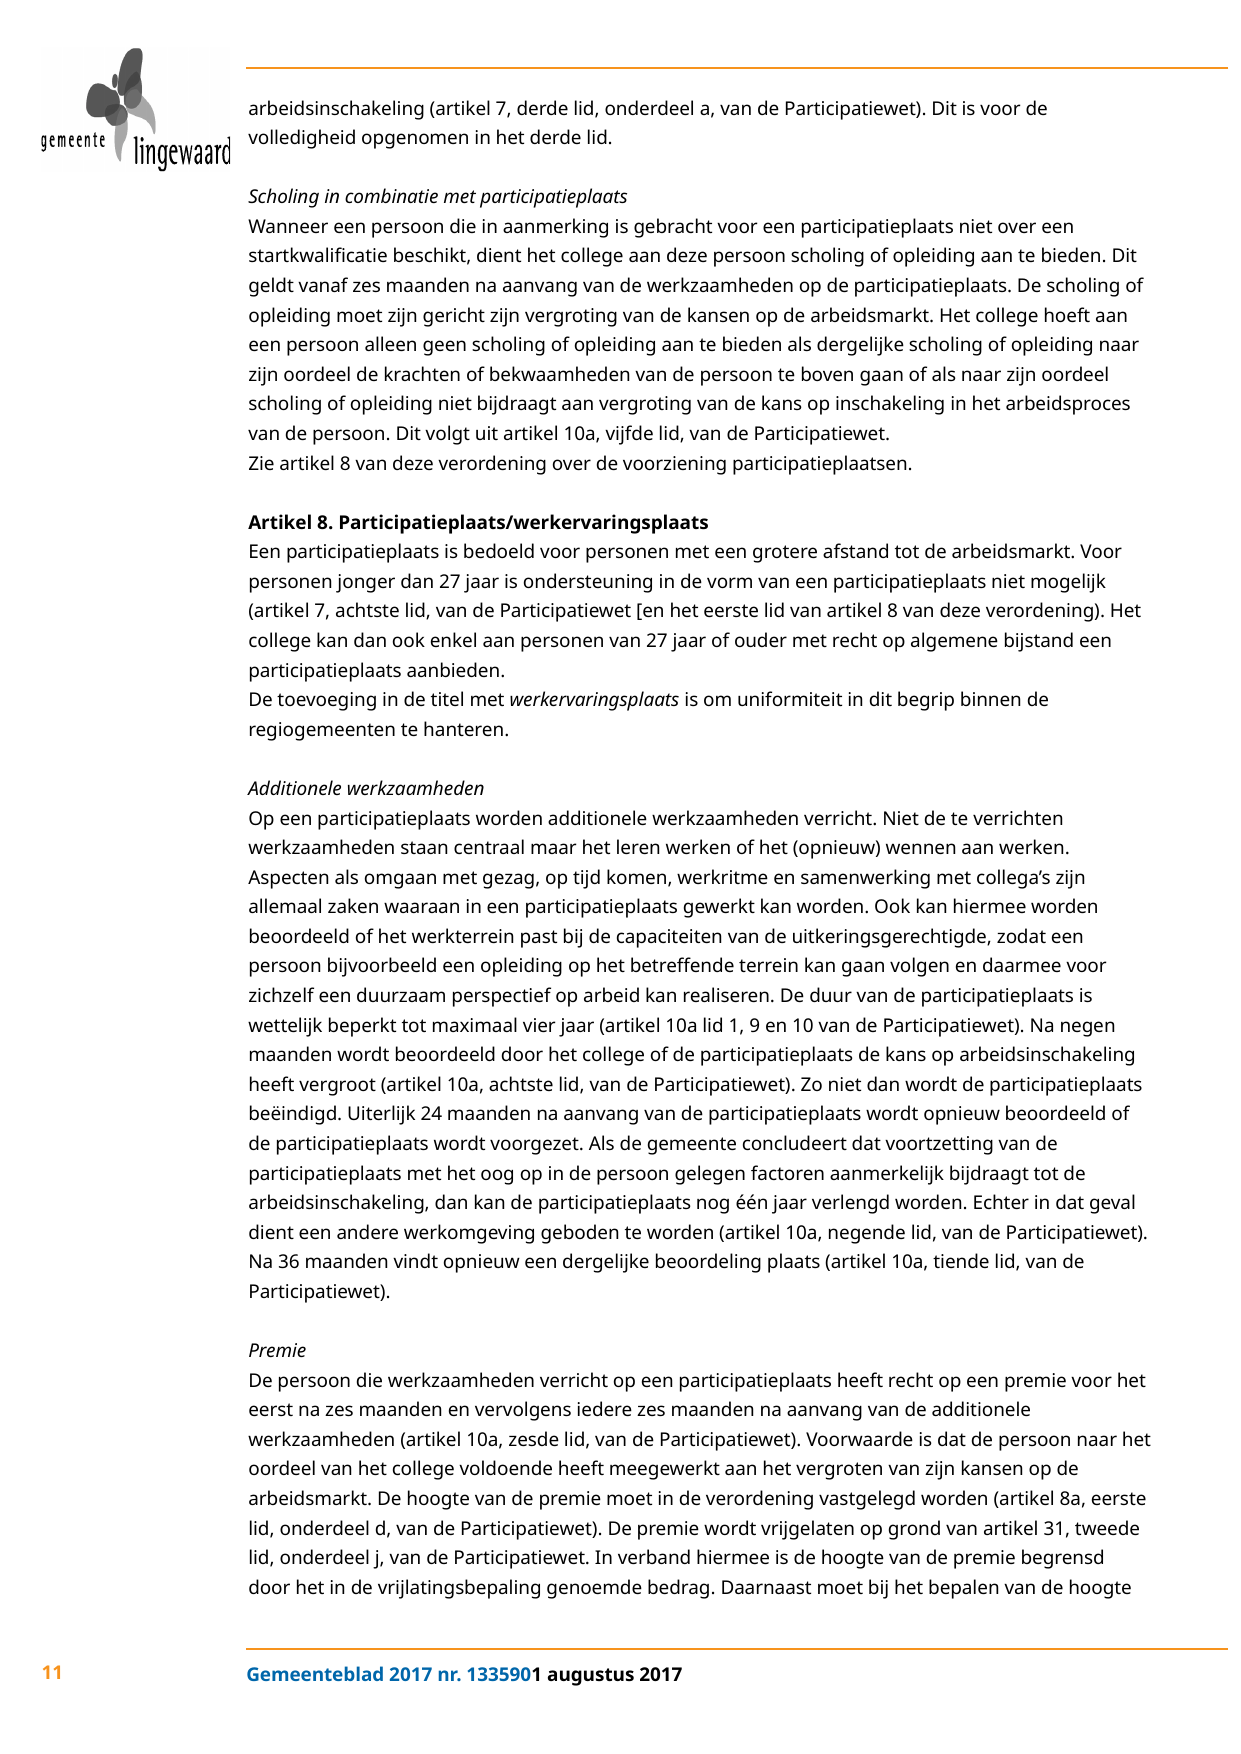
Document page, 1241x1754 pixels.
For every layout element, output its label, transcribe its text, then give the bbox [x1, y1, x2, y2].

text Premie [248, 1337, 1152, 1363]
text Additionele werkzaamheden [248, 775, 1152, 801]
text Artikel 8. Participatieplaats/werkervaringsplaats [248, 509, 1152, 535]
text Een participatieplaats is bedoeld voor personen met een grotere afstand tot de arbeidsmarkt. Voor personen jonger dan 27 jaar is ondersteuning in de vorm van een participatieplaats niet mogelijk (artikel 7, achtste lid, van de Participatiewet [en het eerste lid van artikel 8 van deze verordening). Het college kan dan ook enkel aan personen van 27 jaar of ouder met recht op algemene bijstand een participatieplaats aanbieden. [248, 538, 1152, 683]
text De persoon die werkzaamheden verricht op een participatieplaats heeft recht op een premie voor het eerst na zes maanden en vervolgens iedere zes maanden na aanvang van de additionele werkzaamheden (artikel 10a, zesde lid, van de Participatiewet). Voorwaarde is dat de persoon naar het oordeel van het college voldoende heeft meegewerkt aan het vergroten van zijn kansen op de arbeidsmarkt. De hoogte van de premie moet in de verordening vastgelegd worden (artikel 8a, eerste lid, onderdeel d, van de Participatiewet). De premie wordt vrijgelaten op grond van artikel 31, tweede lid, onderdeel j, van de Participatiewet. In verband hiermee is de hoogte van de premie begrensd door het in de vrijlatingsbepaling genoemde bedrag. Daarnaast moet bij het bepalen van de hoogte [248, 1367, 1152, 1600]
text Wanneer een persoon die in aanmerking is gebracht voor een participatieplaats niet over een startkwalificatie beschikt, dient het college aan deze persoon scholing of opleiding aan te bieden. Dit geldt vanaf zes maanden na aanvang van de werkzaamheden op de participatieplaats. De scholing of opleiding moet zijn gericht zijn vergroting van de kansen op de arbeidsmarkt. Het college hoeft aan een persoon alleen geen scholing of opleiding aan te bieden als dergelijke scholing of opleiding naar zijn oordeel de krachten of bekwaamheden van de persoon te boven gaan of als naar zijn oordeel scholing of opleiding niet bijdraagt aan vergroting van de kans op inschakeling in het arbeidsproces van de persoon. Dit volgt uit artikel 10a, vijfde lid, van de Participatiewet. [248, 213, 1152, 446]
text Scholing in combinatie met participatieplaats [248, 183, 1152, 209]
text arbeidsinschakeling (artikel 7, derde lid, onderdeel a, van de Participatiewet). Dit is voor de volledigheid opgenomen in het derde lid. [248, 95, 1152, 150]
text Zie artikel 8 van deze verordening over de voorziening participatieplaatsen. [248, 450, 1152, 476]
text Op een participatieplaats worden additionele werkzaamheden verricht. Niet de te verrichten werkzaamheden staan centraal maar het leren werken of het (opnieuw) wennen aan werken. Aspecten als omgaan met gezag, op tijd komen, werkritme en samenwerking met collega’s zijn allemaal zaken waaraan in een participatieplaats gewerkt kan worden. Ook kan hiermee worden beoordeeld of het werkterrein past bij de capaciteiten van de uitkeringsgerechtigde, zodat een persoon bijvoorbeeld een opleiding op het betreffende terrein kan gaan volgen en daarmee voor zichzelf een duurzaam perspectief op arbeid kan realiseren. De duur van de participatieplaats is wettelijk beperkt tot maximaal vier jaar (artikel 10a lid 1, 9 en 10 van de Participatiewet). Na negen maanden wordt beoordeeld door het college of de participatieplaats de kans op arbeidsinschakeling heeft vergroot (artikel 10a, achtste lid, van de Participatiewet). Zo niet dan wordt de participatieplaats beëindigd. Uiterlijk 24 maanden na aanvang van de participatieplaats wordt opnieuw beoordeeld of de participatieplaats wordt voorgezet. Als de gemeente concludeert dat voortzetting van de participatieplaats met het oog op in de persoon gelegen factoren aanmerkelijk bijdraagt tot de arbeidsinschakeling, dan kan de participatieplaats nog één jaar verlengd worden. Echter in dat geval dient een andere werkomgeving geboden te worden (artikel 10a, negende lid, van de Participatiewet). Na 36 maanden vindt opnieuw een dergelijke beoordeling plaats (artikel 10a, tiende lid, van de Participatiewet). [248, 805, 1152, 1304]
text De toevoeging in de titel met werkervaringsplaats is om uniformiteit in dit begrip binnen de regiogemeenten te hanteren. [248, 686, 1152, 742]
picture [41, 47, 231, 172]
